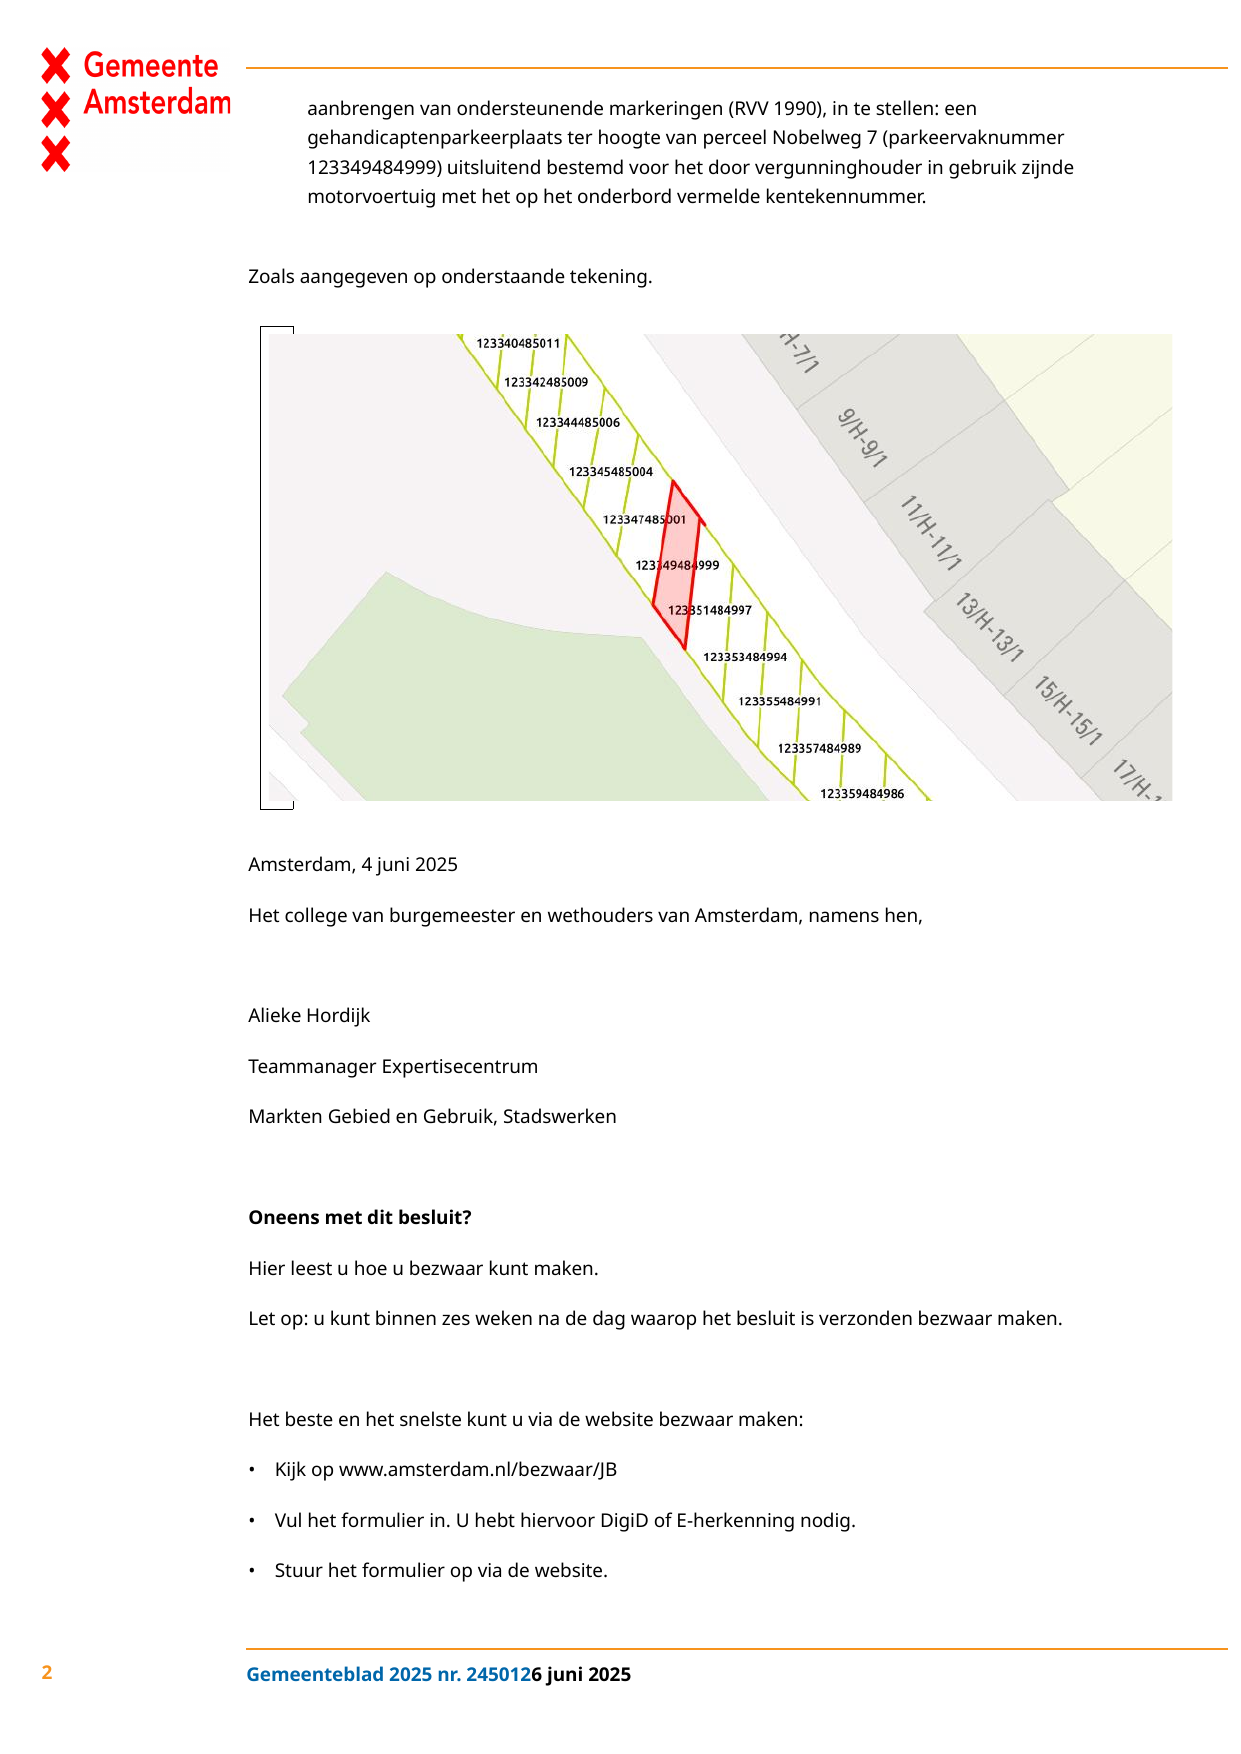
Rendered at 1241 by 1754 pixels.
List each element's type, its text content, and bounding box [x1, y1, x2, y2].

text Markten Gebied en Gebruik, Stadswerken [248, 1103, 1152, 1129]
picture [41, 47, 231, 172]
text • Vul het formulier in. U hebt hiervoor DigiD of E-herkenning nodig. [248, 1507, 1152, 1532]
text Zoals aangegeven op onderstaande tekening. [248, 263, 1152, 289]
picture [268, 334, 1173, 801]
text Let op: u kunt binnen zes weken na de dag waarop het besluit is verzonden bezwaar maken. [248, 1305, 1152, 1331]
text • Kijk op www.amsterdam.nl/bezwaar/JB [248, 1456, 1152, 1482]
list aanbrengen van ondersteunende markeringen (RVV 1990), in te stellen: een gehandicaptenparkeerplaats ter hoogte van perceel Nobelweg 7 (parkeervaknummer 123349484999) uitsluitend bestemd voor het door vergunninghouder in gebruik zijnde motorvoertuig met het op het onderbord vermelde kentekennummer. [248, 95, 1152, 209]
text Hier leest u hoe u bezwaar kunt maken. [248, 1255, 1152, 1280]
text Alieke Hordijk [248, 1003, 1152, 1028]
text Oneens met dit besluit? [248, 1204, 1152, 1230]
text Teammanager Expertisecentrum [248, 1053, 1152, 1079]
text Het college van burgemeester en wethouders van Amsterdam, namens hen, [248, 902, 1152, 927]
text Het beste en het snelste kunt u via de website bezwaar maken: [248, 1406, 1152, 1432]
text Amsterdam, 4 juni 2025 [248, 851, 1152, 877]
text • Stuur het formulier op via de website. [248, 1557, 1152, 1583]
